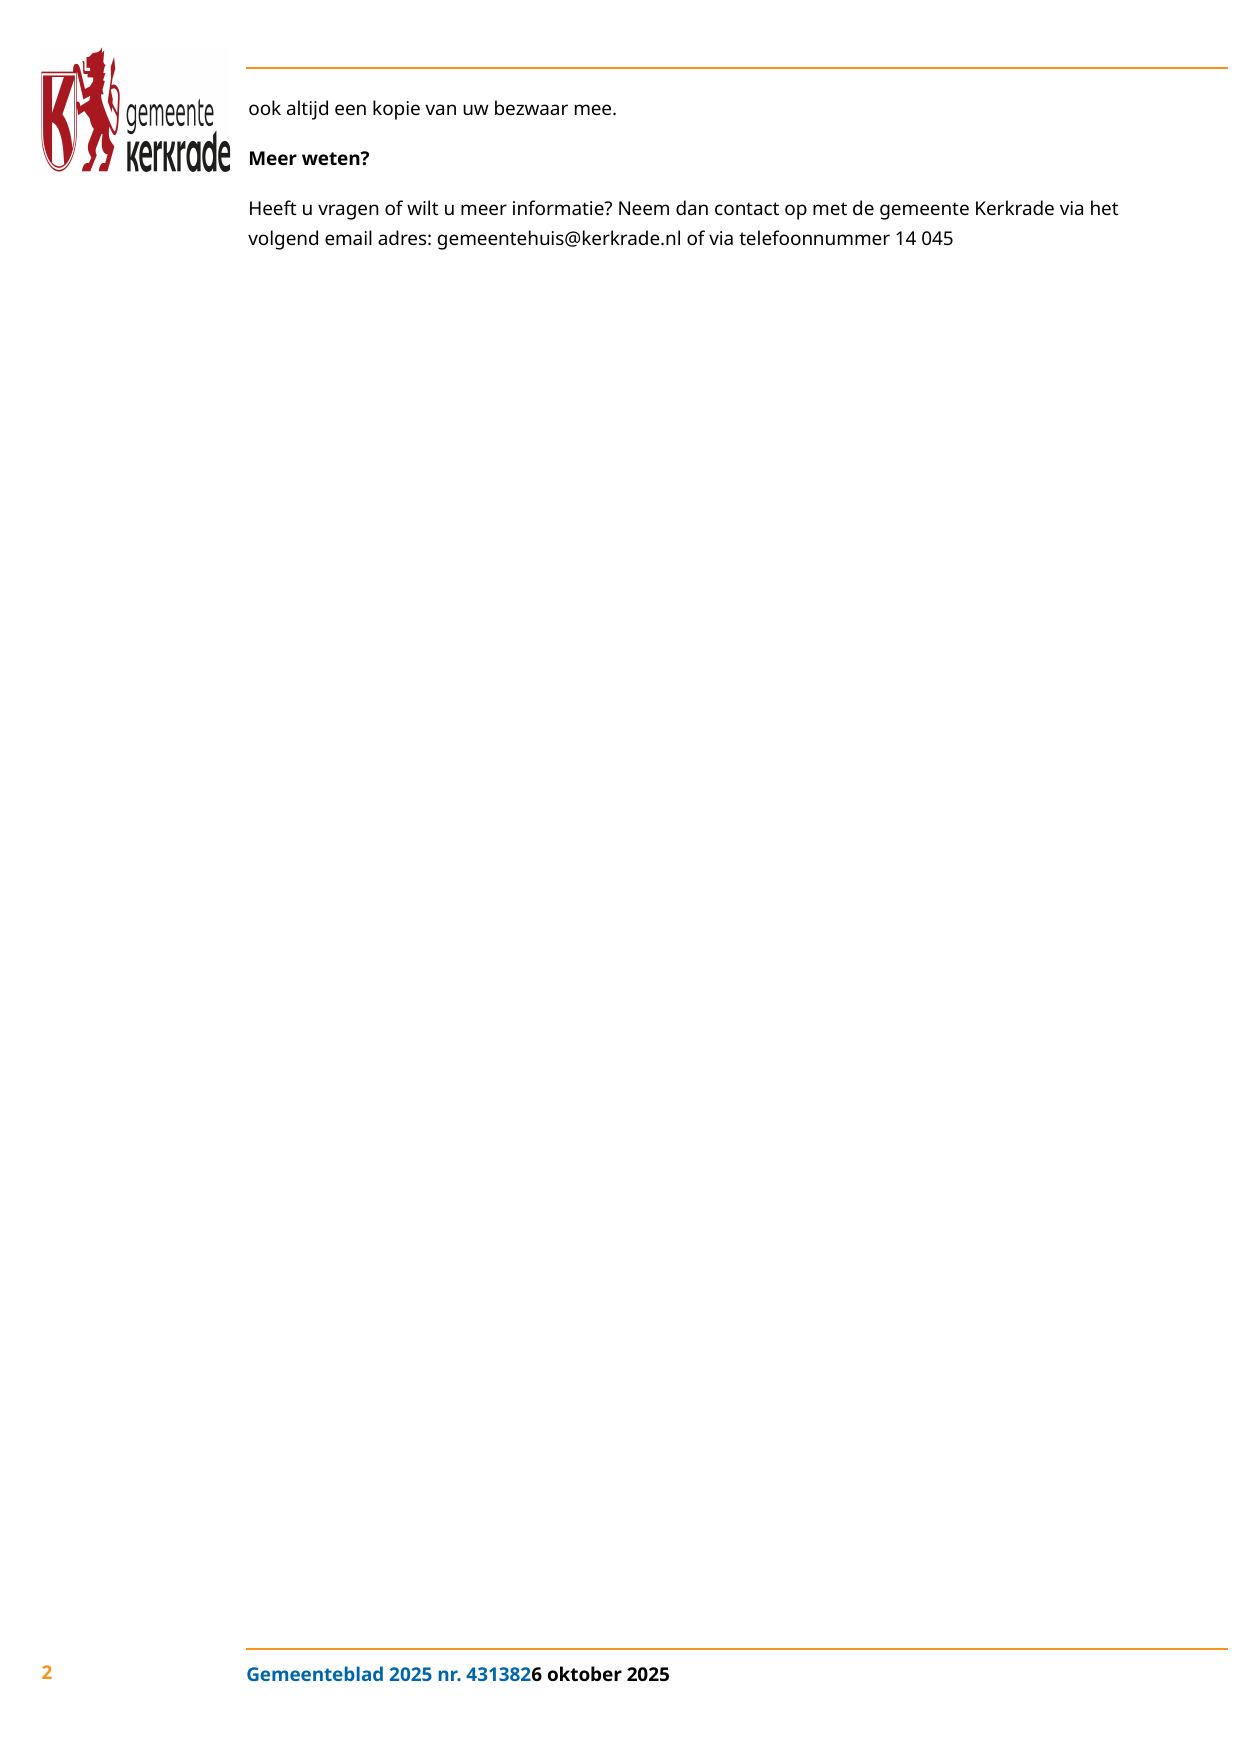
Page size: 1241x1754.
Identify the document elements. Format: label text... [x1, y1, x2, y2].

picture [41, 47, 231, 172]
text ook altijd een kopie van uw bezwaar mee. [248, 95, 1152, 121]
text Meer weten? [248, 145, 1152, 171]
text Heeft u vragen of wilt u meer informatie? Neem dan contact op met de gemeente Kerkrade via het volgend email adres: gemeentehuis@kerkrade.nl of via telefoonnummer 14 045 [248, 196, 1152, 251]
